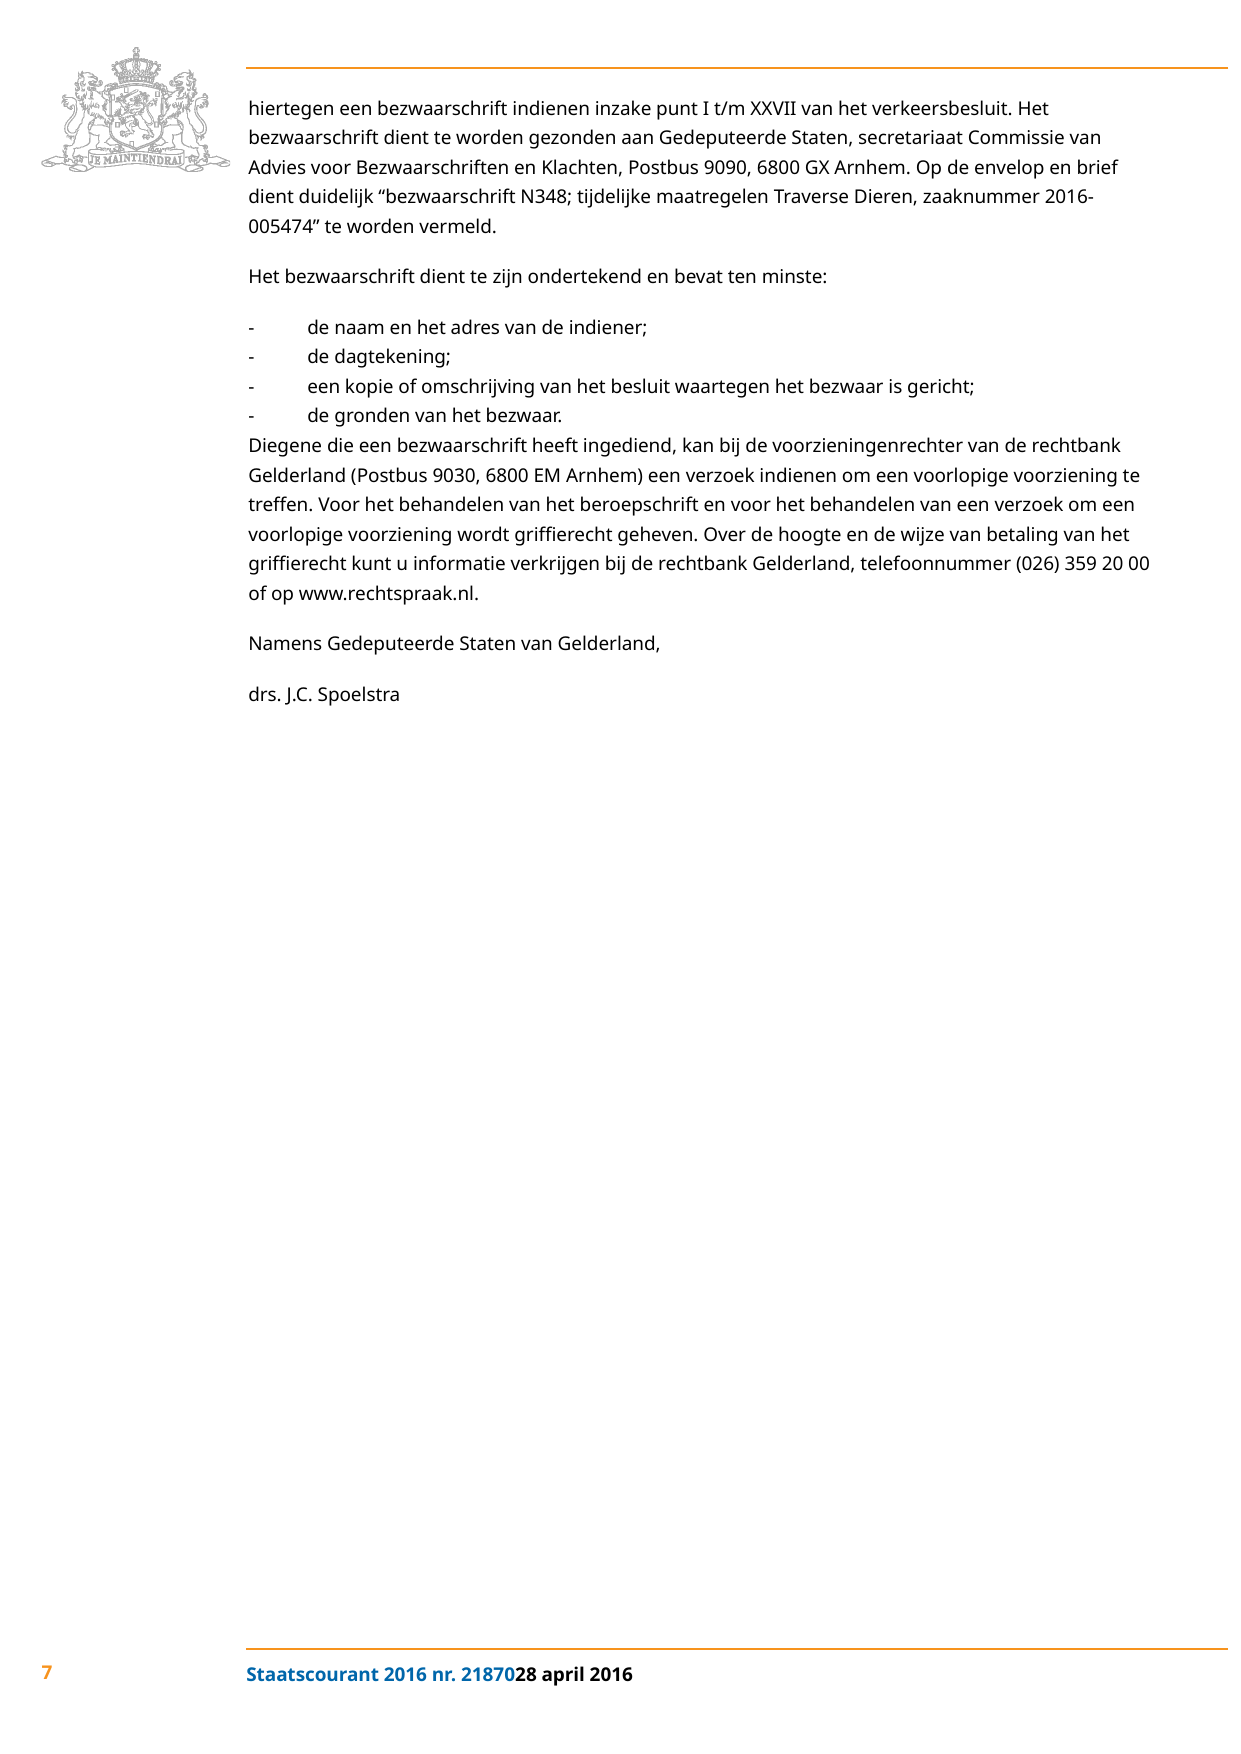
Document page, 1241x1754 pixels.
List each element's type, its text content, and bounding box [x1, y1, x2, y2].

picture [41, 47, 231, 172]
text Diegene die een bezwaarschrift heeft ingediend, kan bij de voorzieningenrechter van de rechtbank Gelderland (Postbus 9030, 6800 EM Arnhem) een verzoek indienen om een voorlopige voorziening te treffen. Voor het behandelen van het beroepschrift en voor het behandelen van een verzoek om een voorlopige voorziening wordt griffierecht geheven. Over de hoogte en de wijze van betaling van het griffierecht kunt u informatie verkrijgen bij de rechtbank Gelderland, telefoonnummer (026) 359 20 00 of op www.rechtspraak.nl. [248, 432, 1152, 606]
text Het bezwaarschrift dient te zijn ondertekend en bevat ten minste: [248, 263, 1152, 289]
list de dagtekening; [248, 343, 1152, 369]
text hiertegen een bezwaarschrift indienen inzake punt I t/m XXVII van het verkeersbesluit. Het bezwaarschrift dient te worden gezonden aan Gedeputeerde Staten, secretariaat Commissie van Advies voor Bezwaarschriften en Klachten, Postbus 9090, 6800 GX Arnhem. Op de envelop en brief dient duidelijk “bezwaarschrift N348; tijdelijke maatregelen Traverse Dieren, zaaknummer 2016-005474” te worden vermeld. [248, 95, 1152, 239]
text Namens Gedeputeerde Staten van Gelderland, [248, 631, 1152, 656]
text drs. J.C. Spoelstra [248, 681, 1152, 707]
list een kopie of omschrijving van het besluit waartegen het bezwaar is gericht; [248, 373, 1152, 399]
list de naam en het adres van de indiener; [248, 314, 1152, 340]
list de gronden van het bezwaar. [248, 403, 1152, 428]
